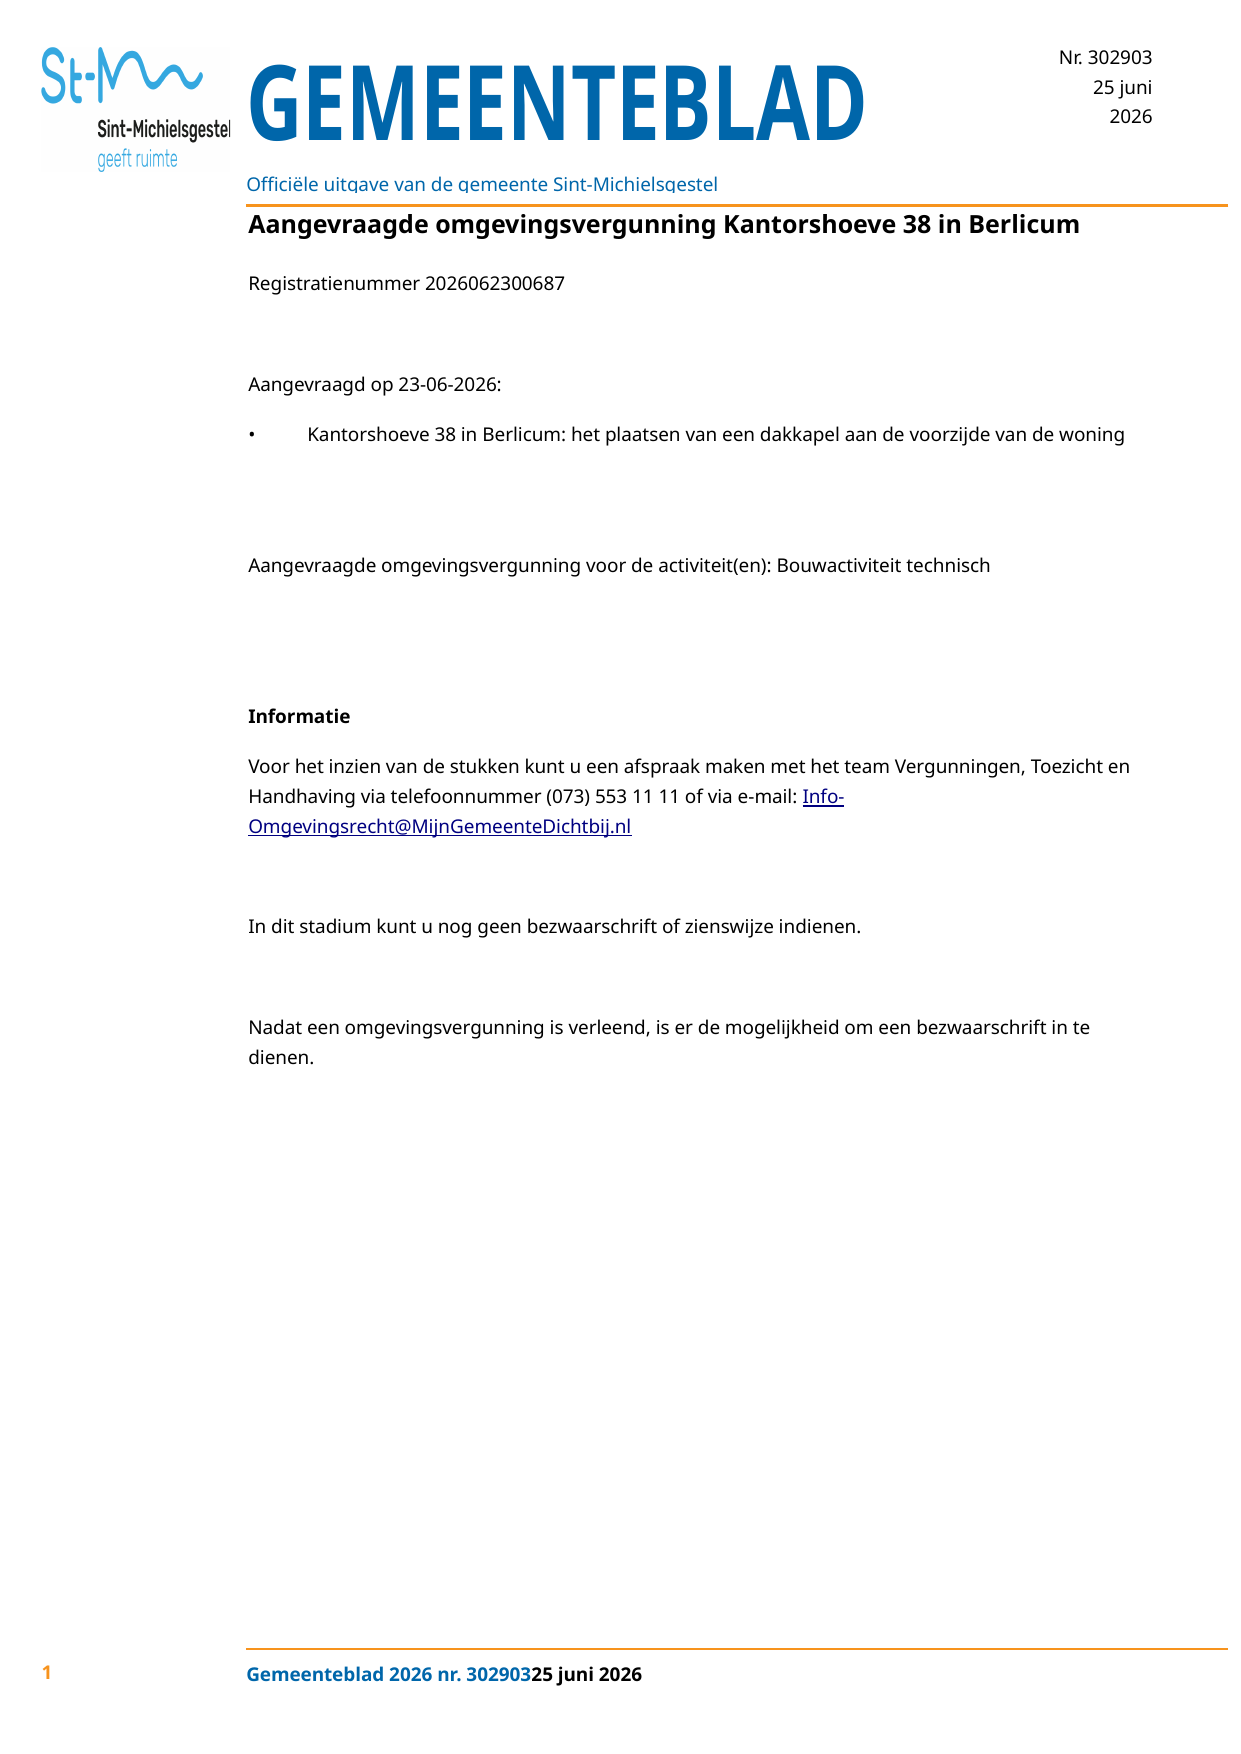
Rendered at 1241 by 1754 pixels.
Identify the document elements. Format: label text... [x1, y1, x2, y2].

text In dit stadium kunt u nog geen bezwaarschrift of zienswijze indienen. [248, 914, 1152, 939]
text Nadat een omgevingsvergunning is verleend, is er de mogelijkheid om een bezwaarschrift in te dienen. [248, 1014, 1152, 1070]
list Kantorshoeve 38 in Berlicum: het plaatsen van een dakkapel aan de voorzijde van de woning [248, 422, 1152, 447]
text Voor het inzien van de stukken kunt u een afspraak maken met het team Vergunningen, Toezicht en Handhaving via telefoonnummer (073) 553 11 11 of via e-mail: Info-Omgevingsrecht@MijnGemeenteDichtbij.nl [248, 754, 1152, 838]
text Registratienummer 2026062300687 [248, 270, 1152, 296]
picture [41, 47, 231, 172]
text Aangevraagd op 23-06-2026: [248, 371, 1152, 397]
text Aangevraagde omgevingsvergunning voor de activiteit(en): Bouwactiviteit technisch [248, 552, 1152, 578]
text Informatie [248, 703, 1152, 729]
text Aangevraagde omgevingsvergunning Kantorshoeve 38 in Berlicum [248, 207, 1152, 241]
